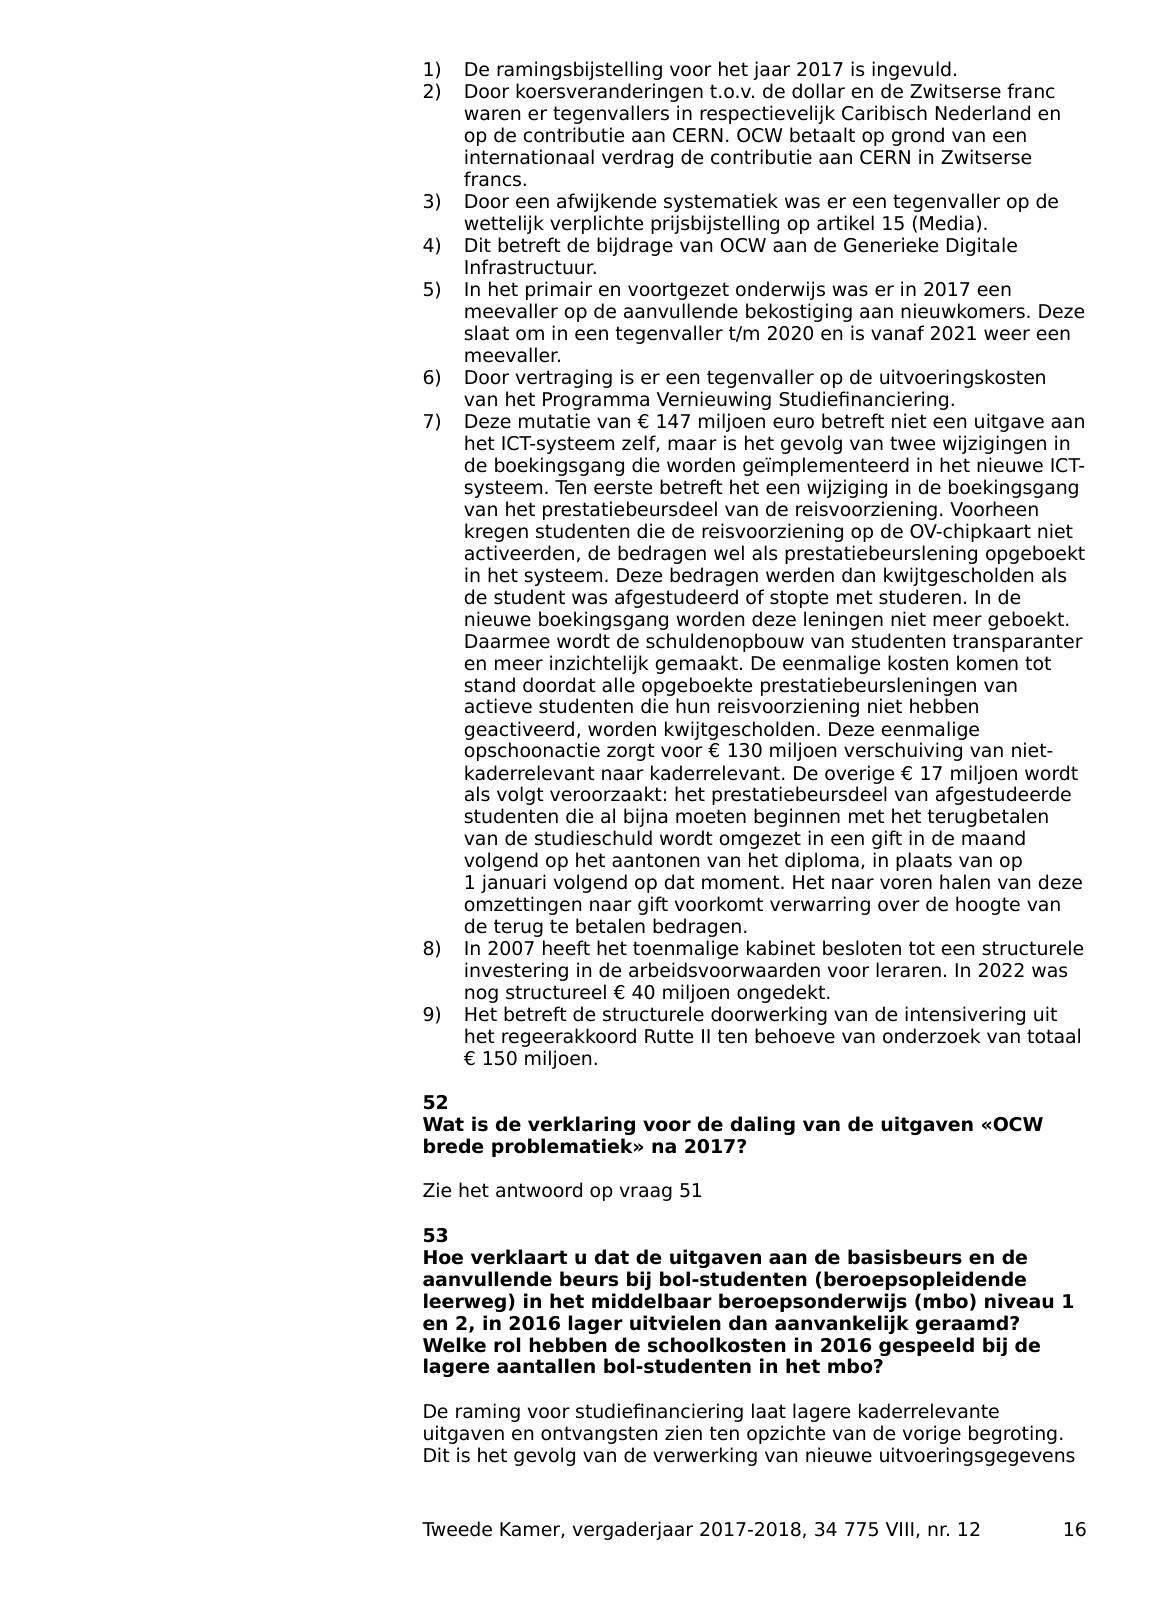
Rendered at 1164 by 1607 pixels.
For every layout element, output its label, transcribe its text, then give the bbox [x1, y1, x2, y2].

text 4) Dit betreft de bijdrage van OCW aan de Generieke Digitale Infrastructuur. [422, 235, 1087, 279]
text De raming voor studiefinanciering laat lagere kaderrelevante uitgaven en ontvangsten zien ten opzichte van de vorige begroting. Dit is het gevolg van de verwerking van nieuwe uitvoeringsgegevens [422, 1401, 1087, 1467]
text 2) Door koersveranderingen t.o.v. de dollar en de Zwitserse franc waren er tegenvallers in respectievelijk Caribisch Nederland en op de contributie aan CERN. OCW betaalt op grond van een internationaal verdrag de contributie aan CERN in Zwitserse francs. [422, 81, 1087, 191]
text 3) Door een afwijkende systematiek was er een tegenvaller op de wettelijk verplichte prijsbijstelling op artikel 15 (Media). [422, 191, 1087, 235]
text 7) Deze mutatie van € 147 miljoen euro betreft niet een uitgave aan het ICT-systeem zelf, maar is het gevolg van twee wijzigingen in de boekingsgang die worden geïmplementeerd in het nieuwe ICT-systeem. Ten eerste betreft het een wijziging in de boekingsgang van het prestatiebeursdeel van de reisvoorziening. Voorheen kregen studenten die de reisvoorziening op de OV-chipkaart niet activeerden, de bedragen wel als prestatiebeurslening opgeboekt in het systeem. Deze bedragen werden dan kwijtgescholden als de student was afgestudeerd of stopte met studeren. In de nieuwe boekingsgang worden deze leningen niet meer geboekt. Daarmee wordt de schuldenopbouw van studenten transparanter en meer inzichtelijk gemaakt. De eenmalige kosten komen tot stand doordat alle opgeboekte prestatiebeursleningen van actieve studenten die hun reisvoorziening niet hebben geactiveerd, worden kwijtgescholden. Deze eenmalige opschoonactie zorgt voor € 130 miljoen verschuiving van niet-kaderrelevant naar kaderrelevant. De overige € 17 miljoen wordt als volgt veroorzaakt: het prestatiebeursdeel van afgestudeerde studenten die al bijna moeten beginnen met het terugbetalen van de studieschuld wordt omgezet in een gift in de maand volgend op het aantonen van het diploma, in plaats van op 1 januari volgend op dat moment. Het naar voren halen van deze omzettingen naar gift voorkomt verwarring over de hoogte van de terug te betalen bedragen. [422, 411, 1087, 938]
text 8) In 2007 heeft het toenmalige kabinet besloten tot een structurele investering in de arbeidsvoorwaarden voor leraren. In 2022 was nog structureel € 40 miljoen ongedekt. [422, 938, 1087, 1004]
text 53 [422, 1224, 1087, 1247]
text 9) Het betreft de structurele doorwerking van de intensivering uit het regeerakkoord Rutte II ten behoeve van onderzoek van totaal € 150 miljoen. [422, 1004, 1087, 1070]
text Zie het antwoord op vraag 51 [422, 1180, 1087, 1202]
text 52 [422, 1092, 1087, 1114]
text Hoe verklaart u dat de uitgaven aan de basisbeurs en de aanvullende beurs bij bol-studenten (beroepsopleidende leerweg) in het middelbaar beroepsonderwijs (mbo) niveau 1 en 2, in 2016 lager uitvielen dan aanvankelijk geraamd? Welke rol hebben de schoolkosten in 2016 gespeeld bij de lagere aantallen bol-studenten in het mbo? [422, 1247, 1087, 1378]
text 6) Door vertraging is er een tegenvaller op de uitvoeringskosten van het Programma Vernieuwing Studiefinanciering. [422, 367, 1087, 411]
text 5) In het primair en voortgezet onderwijs was er in 2017 een meevaller op de aanvullende bekostiging aan nieuwkomers. Deze slaat om in een tegenvaller t/m 2020 en is vanaf 2021 weer een meevaller. [422, 279, 1087, 367]
text 1) De ramingsbijstelling voor het jaar 2017 is ingevuld. [422, 59, 1087, 81]
text Wat is de verklaring voor de daling van de uitgaven «OCW brede problematiek» na 2017? [422, 1114, 1087, 1158]
